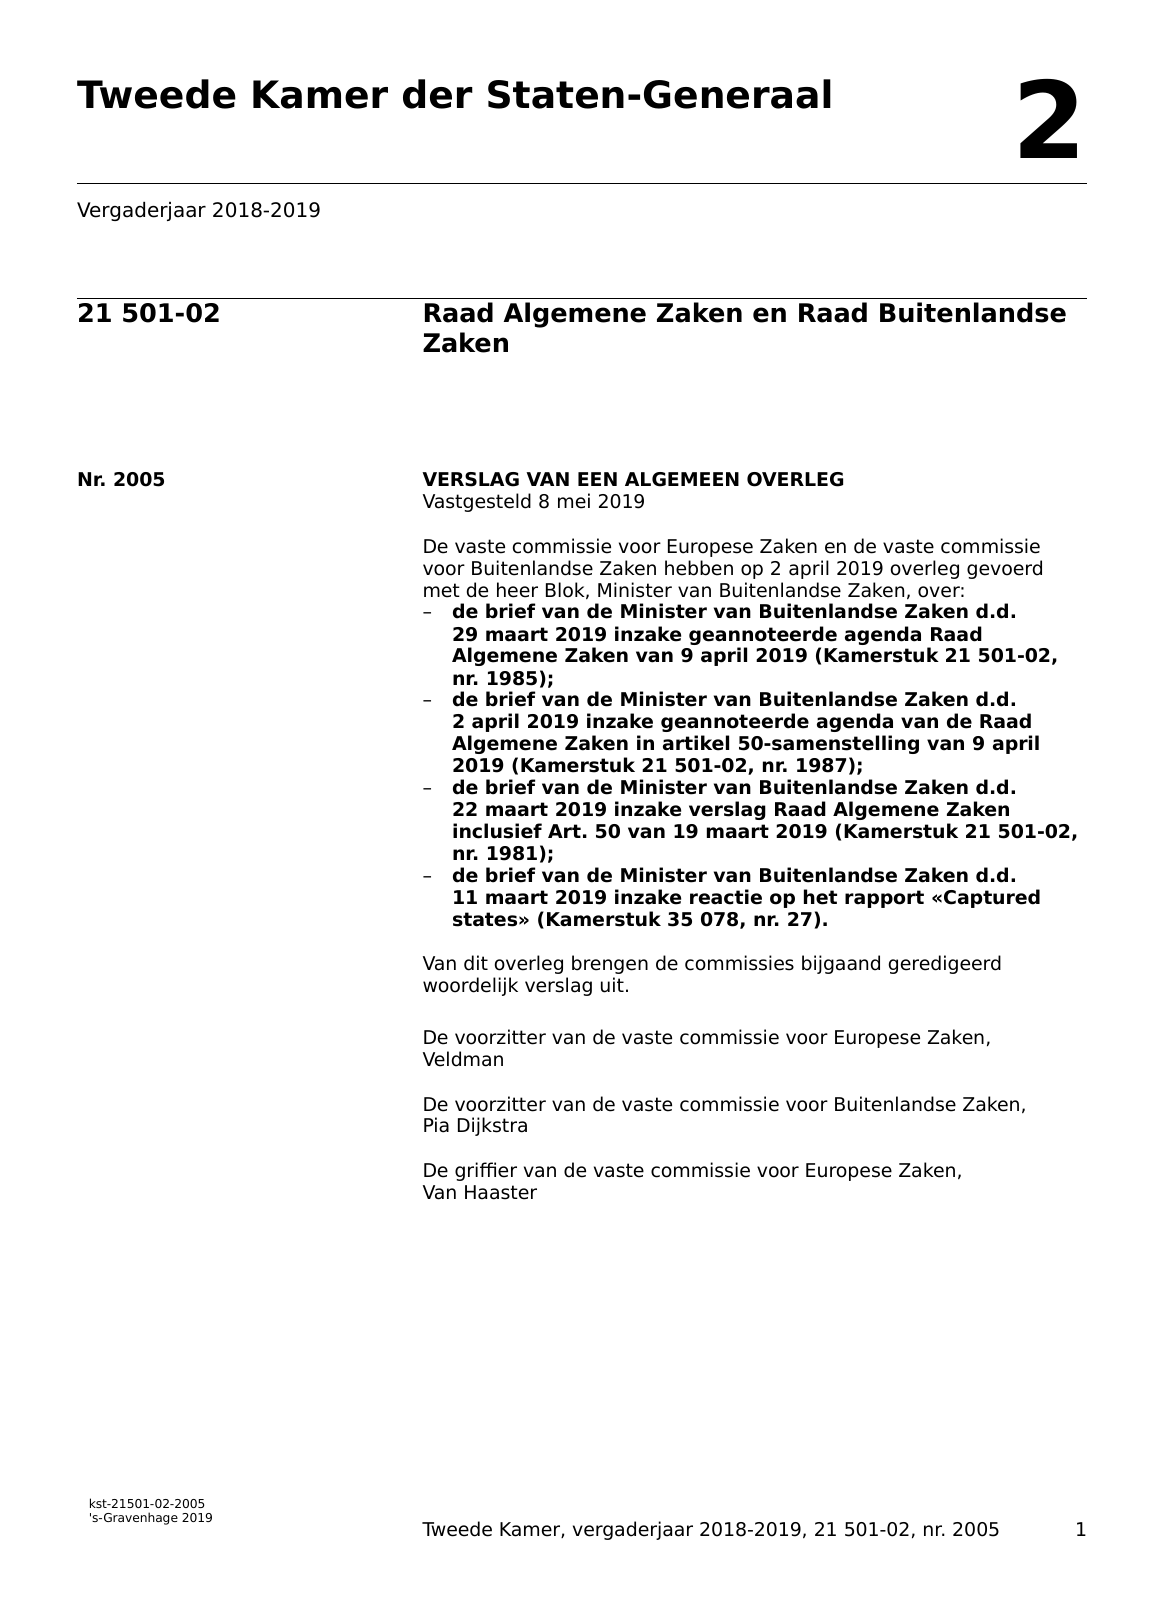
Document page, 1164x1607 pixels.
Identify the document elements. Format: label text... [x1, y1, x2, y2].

table_header 2 [886, 59, 1087, 183]
subtitle Nr. 2005 VERSLAG VAN EEN ALGEMEEN OVERLEG [77, 469, 1087, 491]
text De voorzitter van de vaste commissie voor Europese Zaken, Veldman [422, 1027, 1087, 1071]
text kst-21501-02-2005 [88, 1497, 323, 1511]
text De voorzitter van de vaste commissie voor Buitenlandse Zaken, Pia Dijkstra [422, 1093, 1087, 1137]
text – de brief van de Minister van Buitenlandse Zaken d.d. 2 april 2019 inzake geannoteerde agenda van de Raad Algemene Zaken in artikel 50-samenstelling van 9 april 2019 (Kamerstuk 21 501-02, nr. 1987); [422, 689, 1087, 777]
text – de brief van de Minister van Buitenlandse Zaken d.d. 29 maart 2019 inzake geannoteerde agenda Raad Algemene Zaken van 9 april 2019 (Kamerstuk 21 501-02, nr. 1985); [422, 601, 1087, 689]
text Vastgesteld 8 mei 2019 [422, 491, 1087, 513]
text Van dit overleg brengen de commissies bijgaand geredigeerd woordelijk verslag uit. [422, 953, 1087, 997]
subtitle 21 501-02 Raad Algemene Zaken en Raad Buitenlandse Zaken [77, 299, 1087, 358]
table_cell Vergaderjaar 2018-2019 [77, 184, 1087, 298]
text De griffier van de vaste commissie voor Europese Zaken, Van Haaster [422, 1159, 1087, 1203]
text De vaste commissie voor Europese Zaken en de vaste commissie voor Buitenlandse Zaken hebben op 2 april 2019 overleg gevoerd met de heer Blok, Minister van Buitenlandse Zaken, over: [422, 536, 1087, 601]
text – de brief van de Minister van Buitenlandse Zaken d.d. 22 maart 2019 inzake verslag Raad Algemene Zaken inclusief Art. 50 van 19 maart 2019 (Kamerstuk 21 501-02, nr. 1981); [422, 777, 1087, 865]
text 's-Gravenhage 2019 [88, 1511, 323, 1525]
table_header Tweede Kamer der Staten-Generaal [77, 59, 886, 183]
text – de brief van de Minister van Buitenlandse Zaken d.d. 11 maart 2019 inzake reactie op het rapport «Captured states» (Kamerstuk 35 078, nr. 27). [422, 865, 1087, 931]
